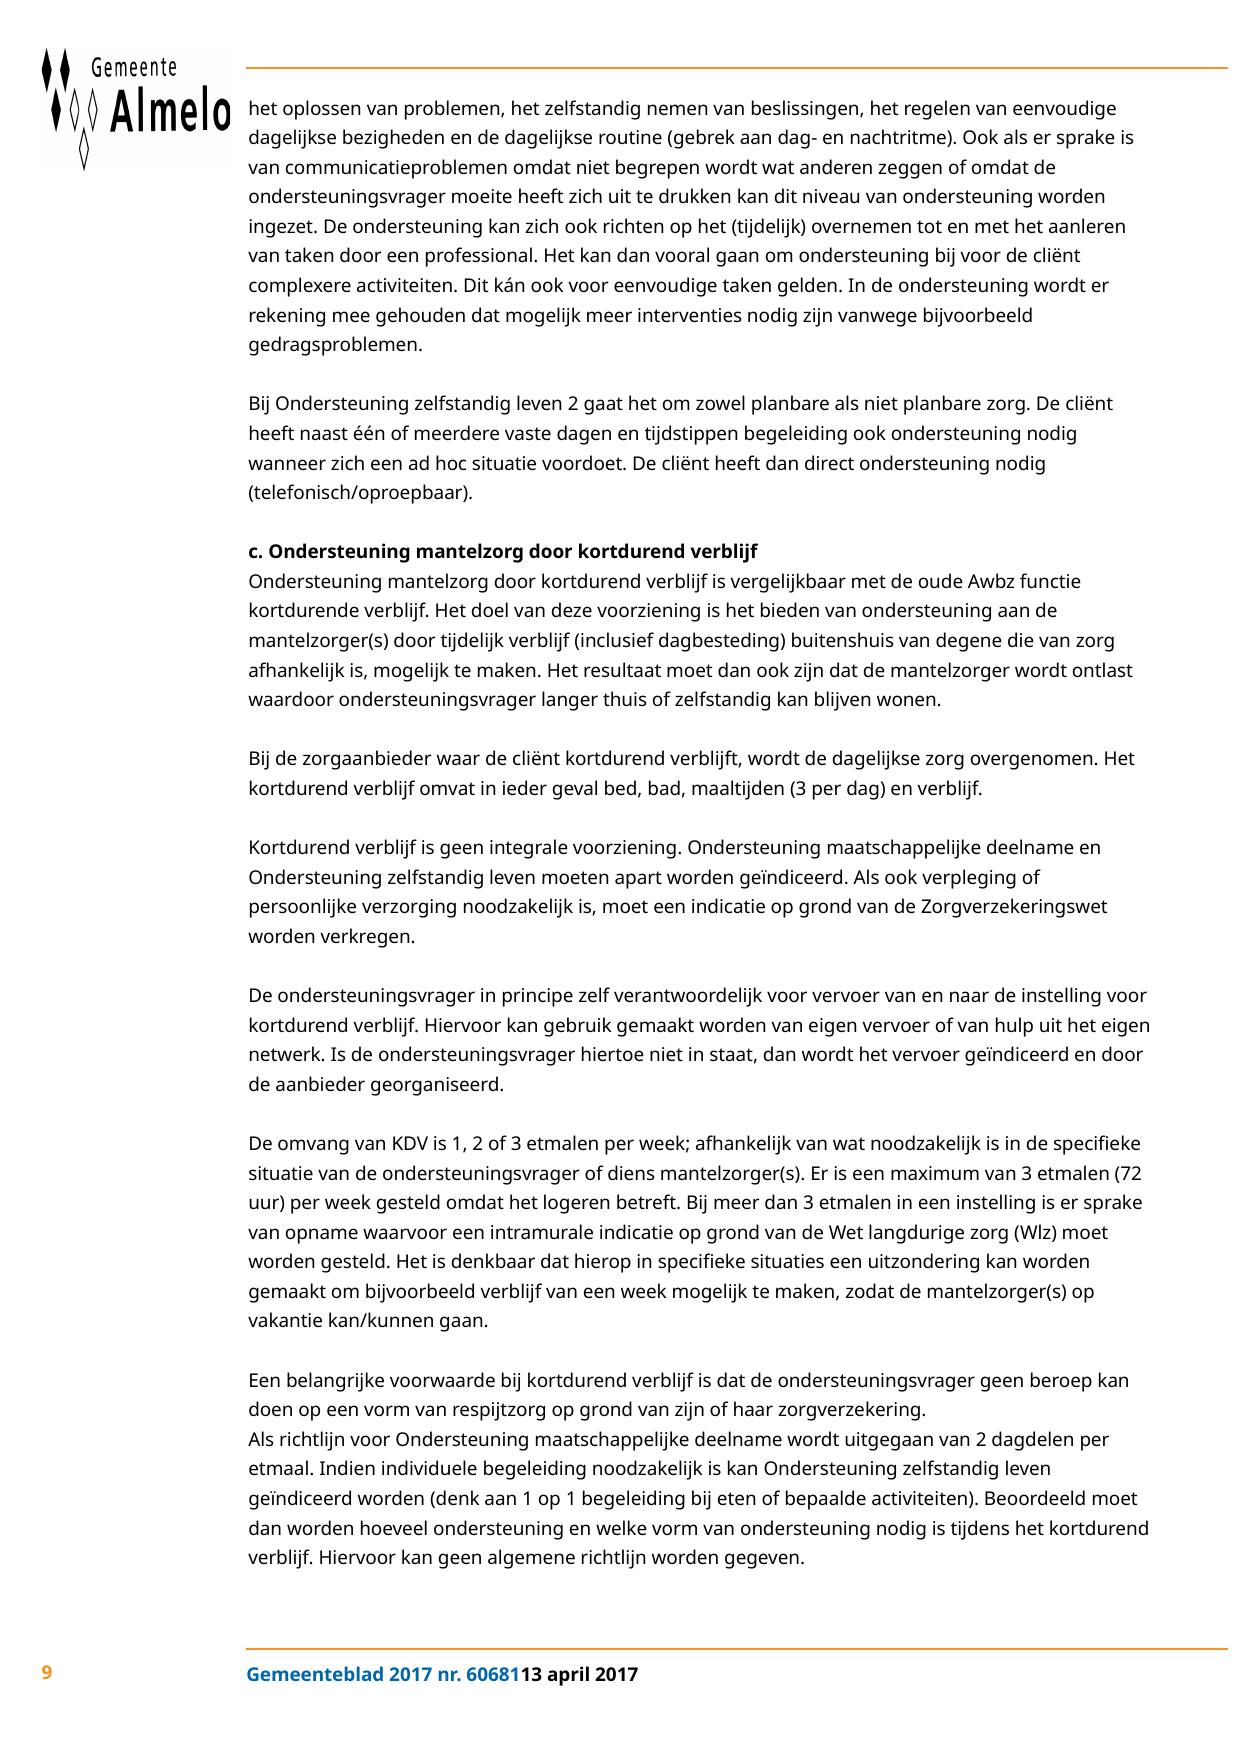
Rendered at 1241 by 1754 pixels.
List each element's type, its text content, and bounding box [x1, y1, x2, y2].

text De ondersteuningsvrager in principe zelf verantwoordelijk voor vervoer van en naar de instelling voor kortdurend verblijf. Hiervoor kan gebruik gemaakt worden van eigen vervoer of van hulp uit het eigen netwerk. Is de ondersteuningsvrager hiertoe niet in staat, dan wordt het vervoer geïndiceerd en door de aanbieder georganiseerd. [248, 982, 1152, 1097]
text De omvang van KDV is 1, 2 of 3 etmalen per week; afhankelijk van wat noodzakelijk is in de specifieke situatie van de ondersteuningsvrager of diens mantelzorger(s). Er is een maximum van 3 etmalen (72 uur) per week gesteld omdat het logeren betreft. Bij meer dan 3 etmalen in een instelling is er sprake van opname waarvoor een intramurale indicatie op grond van de Wet langdurige zorg (Wlz) moet worden gesteld. Het is denkbaar dat hierop in specifieke situaties een uitzondering kan worden gemaakt om bijvoorbeeld verblijf van een week mogelijk te maken, zodat de mantelzorger(s) op vakantie kan/kunnen gaan. [248, 1130, 1152, 1333]
text Als richtlijn voor Ondersteuning maatschappelijke deelname wordt uitgegaan van 2 dagdelen per etmaal. Indien individuele begeleiding noodzakelijk is kan Ondersteuning zelfstandig leven geïndiceerd worden (denk aan 1 op 1 begeleiding bij eten of bepaalde activiteiten). Beoordeeld moet dan worden hoeveel ondersteuning en welke vorm van ondersteuning nodig is tijdens het kortdurend verblijf. Hiervoor kan geen algemene richtlijn worden gegeven. [248, 1426, 1152, 1570]
text Kortdurend verblijf is geen integrale voorziening. Ondersteuning maatschappelijke deelname en Ondersteuning zelfstandig leven moeten apart worden geïndiceerd. Als ook verpleging of persoonlijke verzorging noodzakelijk is, moet een indicatie op grond van de Zorgverzekeringswet worden verkregen. [248, 834, 1152, 949]
text Bij Ondersteuning zelfstandig leven 2 gaat het om zowel planbare als niet planbare zorg. De cliënt heeft naast één of meerdere vaste dagen en tijdstippen begeleiding ook ondersteuning nodig wanneer zich een ad hoc situatie voordoet. De cliënt heeft dan direct ondersteuning nodig (telefonisch/oproepbaar). [248, 391, 1152, 505]
text het oplossen van problemen, het zelfstandig nemen van beslissingen, het regelen van eenvoudige dagelijkse bezigheden en de dagelijkse routine (gebrek aan dag- en nachtritme). Ook als er sprake is van communicatieproblemen omdat niet begrepen wordt wat anderen zeggen of omdat de ondersteuningsvrager moeite heeft zich uit te drukken kan dit niveau van ondersteuning worden ingezet. De ondersteuning kan zich ook richten op het (tijdelijk) overnemen tot en met het aanleren van taken door een professional. Het kan dan vooral gaan om ondersteuning bij voor de cliënt complexere activiteiten. Dit kán ook voor eenvoudige taken gelden. In de ondersteuning wordt er rekening mee gehouden dat mogelijk meer interventies nodig zijn vanwege bijvoorbeeld gedragsproblemen. [248, 95, 1152, 357]
text c. Ondersteuning mantelzorg door kortdurend verblijf [248, 538, 1152, 564]
text Bij de zorgaanbieder waar de cliënt kortdurend verblijft, wordt de dagelijkse zorg overgenomen. Het kortdurend verblijf omvat in ieder geval bed, bad, maaltijden (3 per dag) en verblijf. [248, 746, 1152, 801]
text Ondersteuning mantelzorg door kortdurend verblijf is vergelijkbaar met de oude Awbz functie kortdurende verblijf. Het doel van deze voorziening is het bieden van ondersteuning aan de mantelzorger(s) door tijdelijk verblijf (inclusief dagbesteding) buitenshuis van degene die van zorg afhankelijk is, mogelijk te maken. Het resultaat moet dan ook zijn dat de mantelzorger wordt ontlast waardoor ondersteuningsvrager langer thuis of zelfstandig kan blijven wonen. [248, 568, 1152, 712]
text Een belangrijke voorwaarde bij kortdurend verblijf is dat de ondersteuningsvrager geen beroep kan doen op een vorm van respijtzorg op grond van zijn of haar zorgverzekering. [248, 1367, 1152, 1422]
picture [41, 47, 231, 172]
